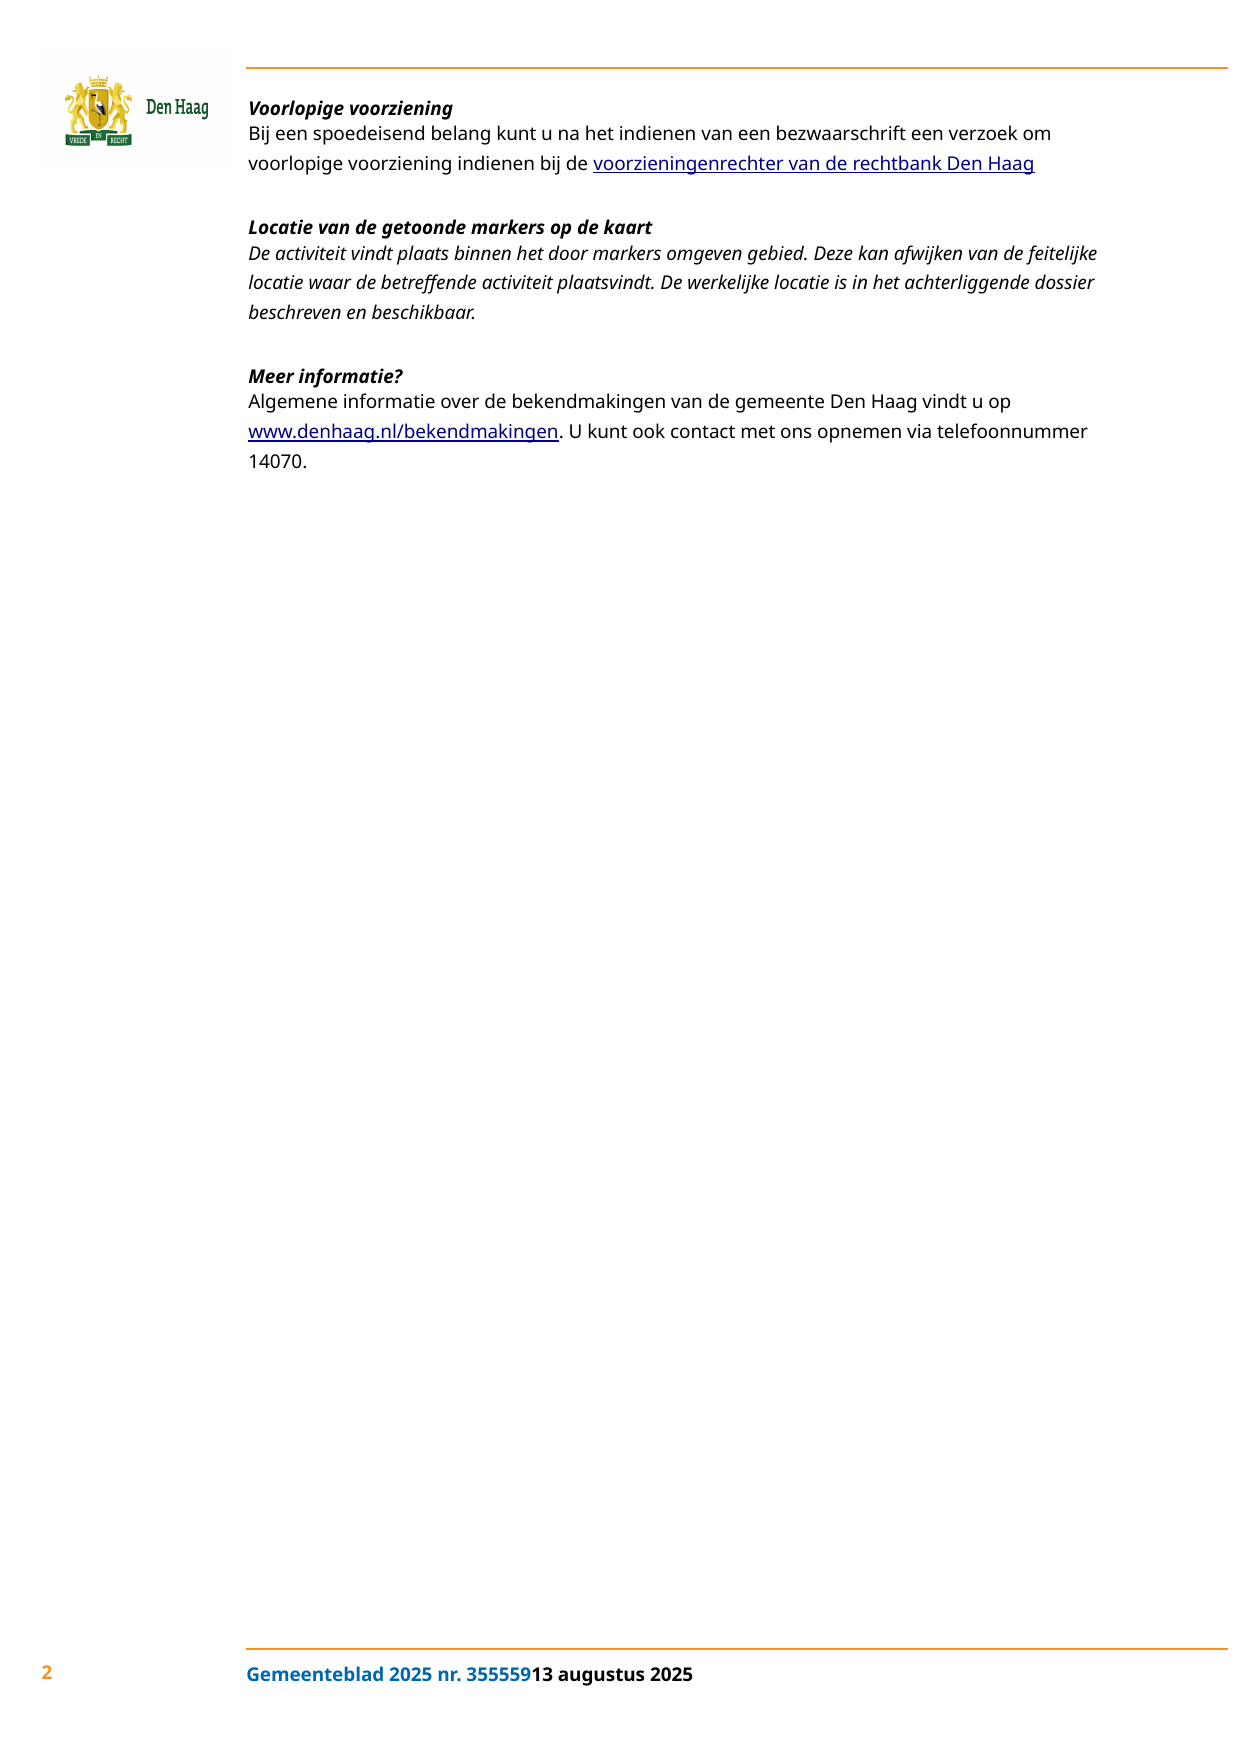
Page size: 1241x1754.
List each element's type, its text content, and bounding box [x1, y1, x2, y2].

text Meer informatie? [248, 363, 1152, 389]
text Voorlopige voorziening [248, 95, 1152, 121]
text Algemene informatie over de bekendmakingen van de gemeente Den Haag vindt u op www.denhaag.nl/bekendmakingen. U kunt ook contact met ons opnemen via telefoonnummer 14070. [248, 389, 1152, 473]
picture [41, 47, 231, 172]
text Locatie van de getoonde markers op de kaart [248, 214, 1152, 240]
text De activiteit vindt plaats binnen het door markers omgeven gebied. Deze kan afwijken van de feitelijke locatie waar de betreffende activiteit plaatsvindt. De werkelijke locatie is in het achterliggende dossier beschreven en beschikbaar. [248, 240, 1152, 325]
text Bij een spoedeisend belang kunt u na het indienen van een bezwaarschrift een verzoek om voorlopige voorziening indienen bij de voorzieningenrechter van de rechtbank Den Haag [248, 121, 1152, 176]
